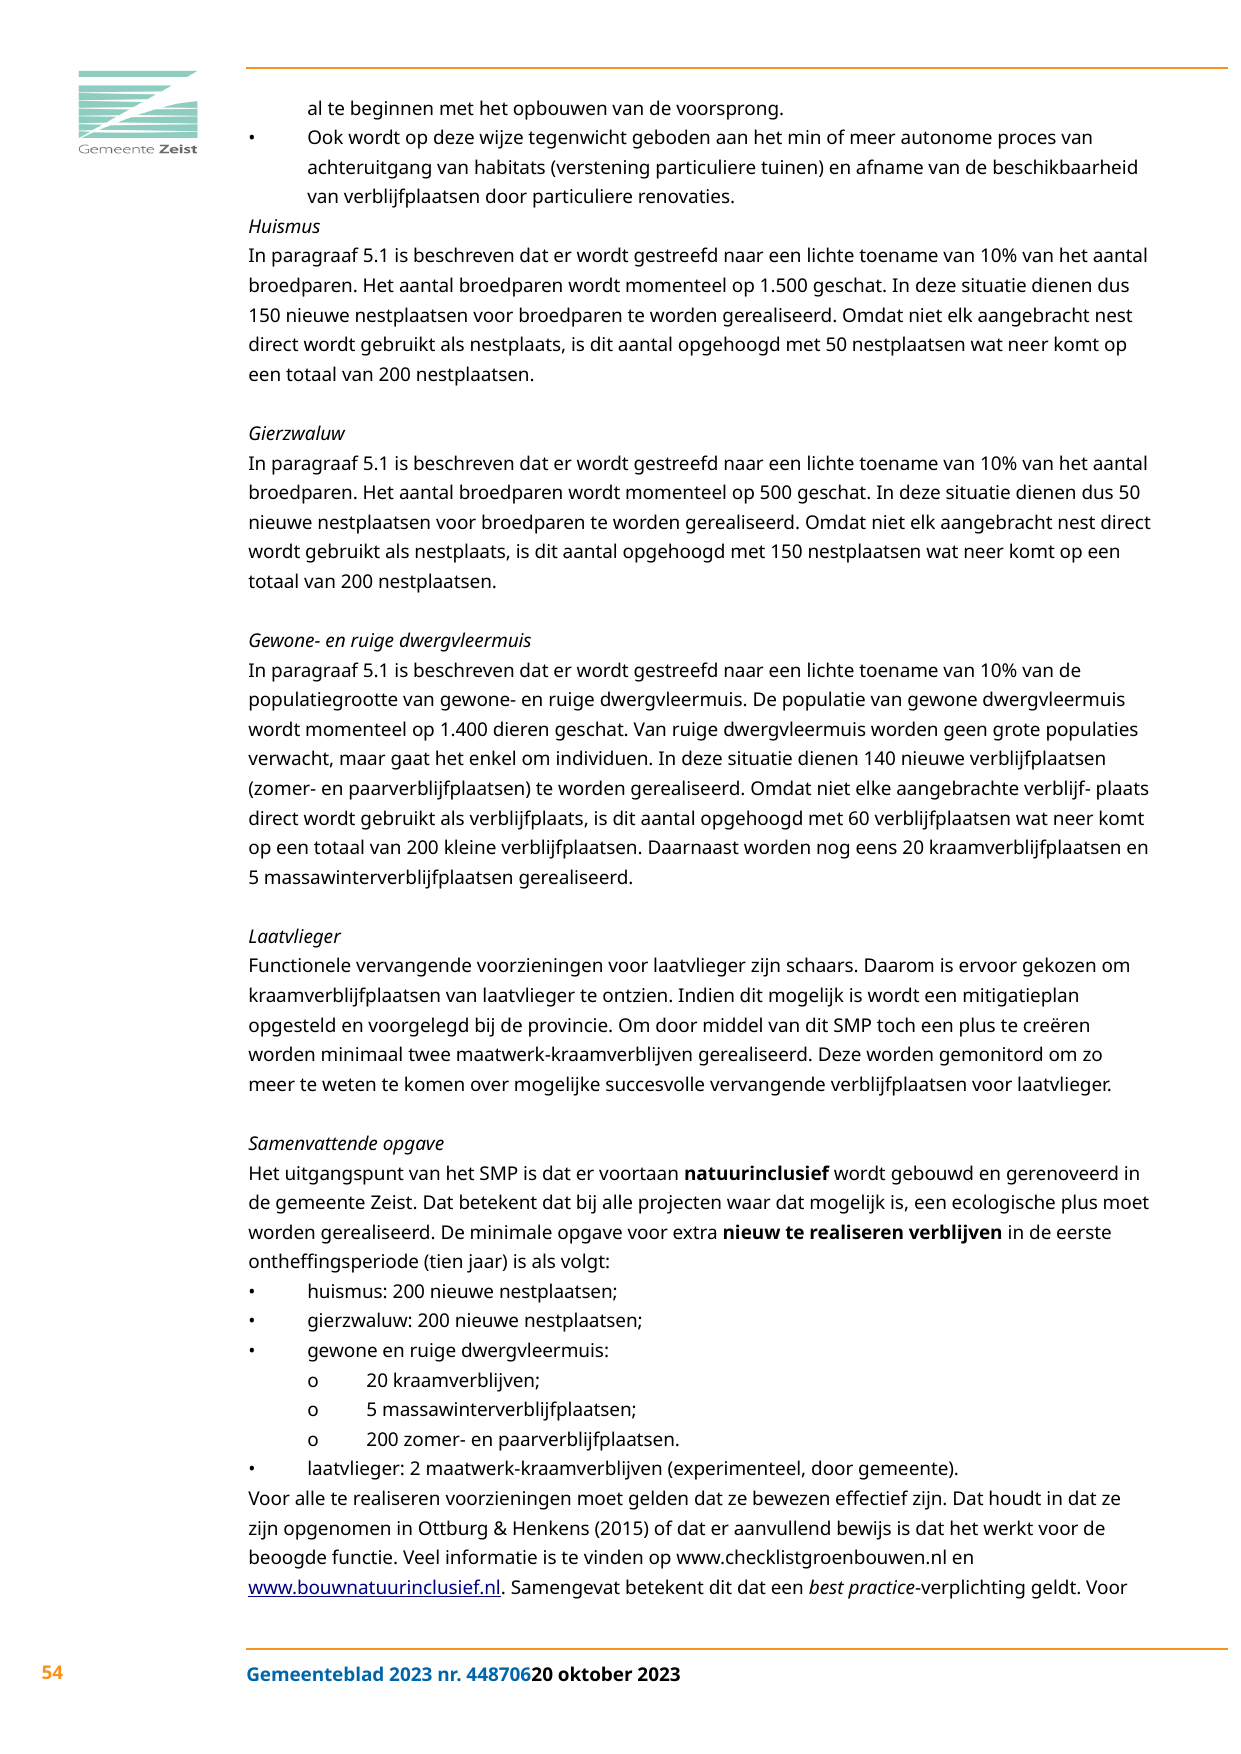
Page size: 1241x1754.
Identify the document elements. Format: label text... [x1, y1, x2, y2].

text Voor alle te realiseren voorzieningen moet gelden dat ze bewezen effectief zijn. Dat houdt in dat ze zijn opgenomen in Ottburg & Henkens (2015) of dat er aanvullend bewijs is dat het werkt voor de beoogde functie. Veel informatie is te vinden op www.checklistgroenbouwen.nl en www.bouwnatuurinclusief.nl. Samengevat betekent dit dat een best practice-verplichting geldt. Voor [248, 1485, 1152, 1600]
list Ook wordt op deze wijze tegenwicht geboden aan het min of meer autonome proces van achteruitgang van habitats (verstening particuliere tuinen) en afname van de beschikbaarheid van verblijfplaatsen door particuliere renovaties. [248, 124, 1152, 209]
text Huismus [248, 213, 1152, 239]
text In paragraaf 5.1 is beschreven dat er wordt gestreefd naar een lichte toename van 10% van de populatiegrootte van gewone- en ruige dwergvleermuis. De populatie van gewone dwergvleermuis wordt momenteel op 1.400 dieren geschat. Van ruige dwergvleermuis worden geen grote populaties verwacht, maar gaat het enkel om individuen. In deze situatie dienen 140 nieuwe verblijfplaatsen (zomer- en paarverblijfplaatsen) te worden gerealiseerd. Omdat niet elke aangebrachte verblijf- plaats direct wordt gebruikt als verblijfplaats, is dit aantal opgehoogd met 60 verblijfplaatsen wat neer komt op een totaal van 200 kleine verblijfplaatsen. Daarnaast worden nog eens 20 kraamverblijfplaatsen en 5 massawinterverblijfplaatsen gerealiseerd. [248, 657, 1152, 890]
picture [41, 47, 231, 172]
text Laatvlieger [248, 923, 1152, 949]
list gierzwaluw: 200 nieuwe nestplaatsen; [248, 1308, 1152, 1333]
text Samenvattende opgave [248, 1130, 1152, 1156]
text Gierzwaluw [248, 420, 1152, 446]
list huismus: 200 nieuwe nestplaatsen; [248, 1278, 1152, 1304]
list al te beginnen met het opbouwen van de voorsprong. [248, 95, 1152, 121]
text Gewone- en ruige dwergvleermuis [248, 627, 1152, 653]
list gewone en ruige dwergvleermuis: [248, 1337, 1152, 1363]
list laatvlieger: 2 maatwerk-kraamverblijven (experimenteel, door gemeente). [248, 1456, 1152, 1481]
text In paragraaf 5.1 is beschreven dat er wordt gestreefd naar een lichte toename van 10% van het aantal broedparen. Het aantal broedparen wordt momenteel op 1.500 geschat. In deze situatie dienen dus 150 nieuwe nestplaatsen voor broedparen te worden gerealiseerd. Omdat niet elk aangebracht nest direct wordt gebruikt als nestplaats, is dit aantal opgehoogd met 50 nestplaatsen wat neer komt op een totaal van 200 nestplaatsen. [248, 243, 1152, 387]
list 5 massawinterverblijfplaatsen; [307, 1396, 1152, 1422]
text In paragraaf 5.1 is beschreven dat er wordt gestreefd naar een lichte toename van 10% van het aantal broedparen. Het aantal broedparen wordt momenteel op 500 geschat. In deze situatie dienen dus 50 nieuwe nestplaatsen voor broedparen te worden gerealiseerd. Omdat niet elk aangebracht nest direct wordt gebruikt als nestplaats, is dit aantal opgehoogd met 150 nestplaatsen wat neer komt op een totaal van 200 nestplaatsen. [248, 450, 1152, 594]
list 20 kraamverblijven; [307, 1367, 1152, 1393]
list 200 zomer- en paarverblijfplaatsen. [307, 1426, 1152, 1452]
text Functionele vervangende voorzieningen voor laatvlieger zijn schaars. Daarom is ervoor gekozen om kraamverblijfplaatsen van laatvlieger te ontzien. Indien dit mogelijk is wordt een mitigatieplan opgesteld en voorgelegd bij de provincie. Om door middel van dit SMP toch een plus te creëren worden minimaal twee maatwerk-kraamverblijven gerealiseerd. Deze worden gemonitord om zo meer te weten te komen over mogelijke succesvolle vervangende verblijfplaatsen voor laatvlieger. [248, 953, 1152, 1097]
text Het uitgangspunt van het SMP is dat er voortaan natuurinclusief wordt gebouwd en gerenoveerd in de gemeente Zeist. Dat betekent dat bij alle projecten waar dat mogelijk is, een ecologische plus moet worden gerealiseerd. De minimale opgave voor extra nieuw te realiseren verblijven in de eerste ontheffingsperiode (tien jaar) is als volgt: [248, 1160, 1152, 1274]
